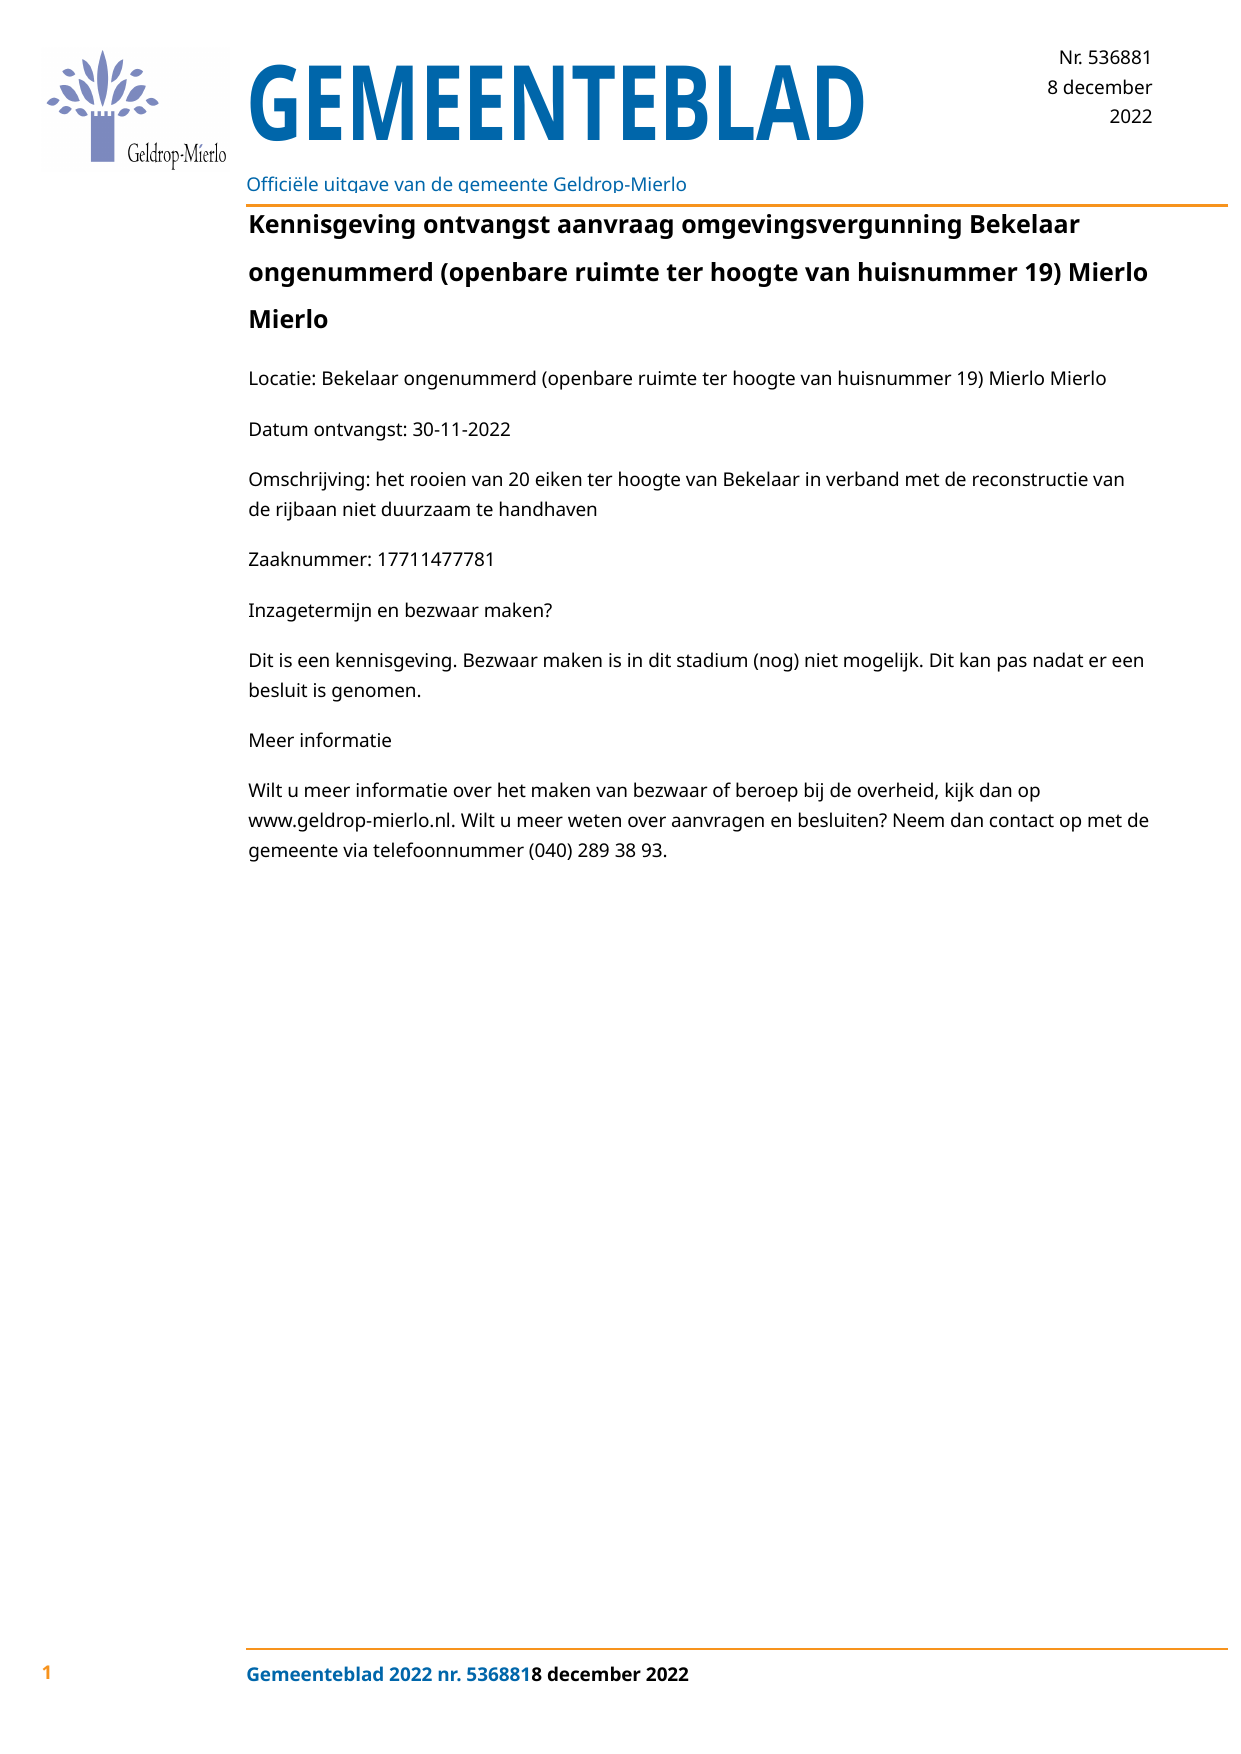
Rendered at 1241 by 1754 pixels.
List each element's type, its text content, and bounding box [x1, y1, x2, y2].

text Zaaknummer: 17711477781 [248, 546, 1152, 572]
text Datum ontvangst: 30-11-2022 [248, 416, 1152, 442]
text Inzagetermijn en bezwaar maken? [248, 597, 1152, 622]
text Dit is een kennisgeving. Bezwaar maken is in dit stadium (nog) niet mogelijk. Dit kan pas nadat er een besluit is genomen. [248, 647, 1152, 702]
text Meer informatie [248, 727, 1152, 753]
text Kennisgeving ontvangst aanvraag omgevingsvergunning Bekelaar ongenummerd (openbare ruimte ter hoogte van huisnummer 19) Mierlo Mierlo [248, 207, 1152, 336]
text Omschrijving: het rooien van 20 eiken ter hoogte van Bekelaar in verband met de reconstructie van de rijbaan niet duurzaam te handhaven [248, 466, 1152, 522]
picture [41, 47, 231, 172]
text Wilt u meer informatie over het maken van bezwaar of beroep bij de overheid, kijk dan op www.geldrop-mierlo.nl. Wilt u meer weten over aanvragen en besluiten? Neem dan contact op met de gemeente via telefoonnummer (040) 289 38 93. [248, 778, 1152, 862]
text Locatie: Bekelaar ongenummerd (openbare ruimte ter hoogte van huisnummer 19) Mierlo Mierlo [248, 366, 1152, 391]
